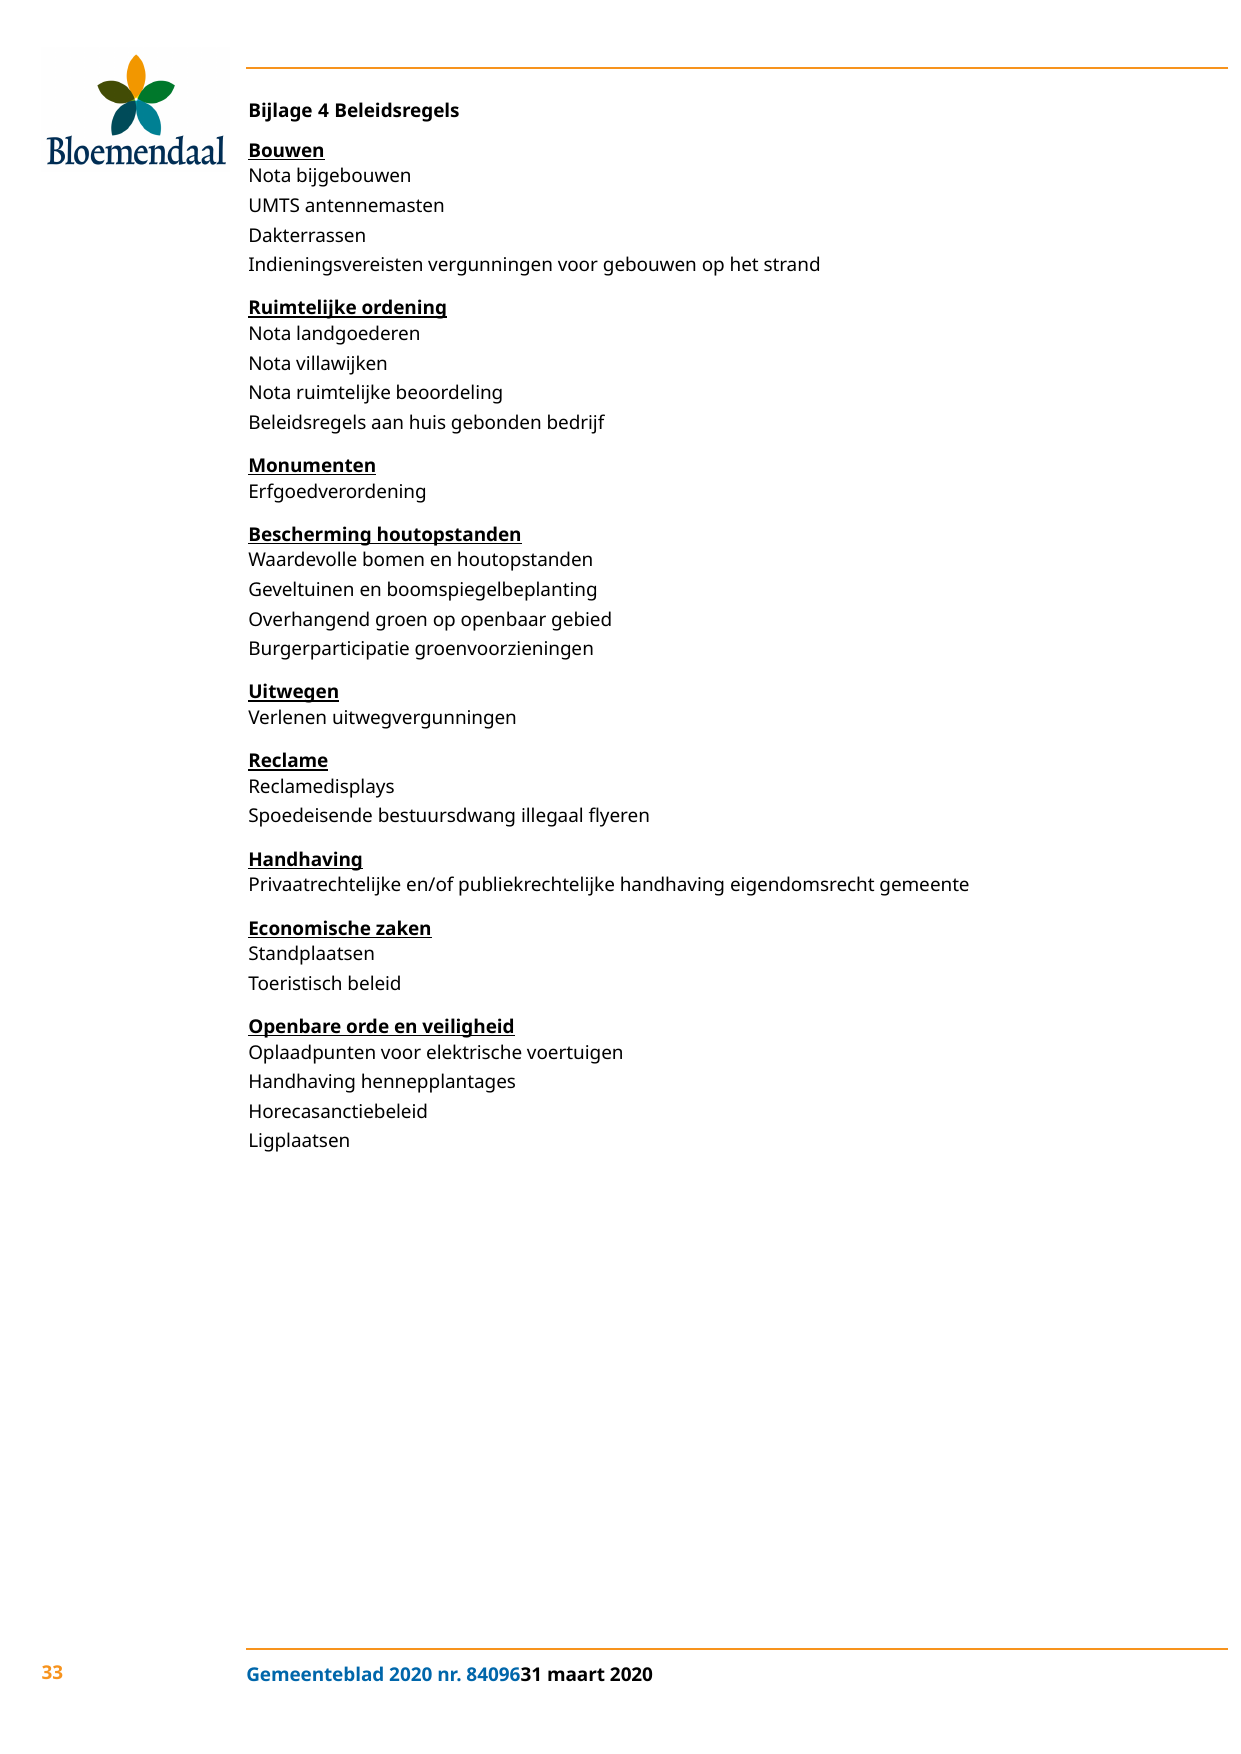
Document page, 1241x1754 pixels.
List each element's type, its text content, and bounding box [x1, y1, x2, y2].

text Reclamedisplays [248, 773, 1152, 799]
text Dakterrassen [248, 222, 1152, 247]
picture [41, 47, 231, 172]
text Handhaving hennepplantages [248, 1068, 1152, 1094]
text Beleidsregels aan huis gebonden bedrijf [248, 409, 1152, 435]
text Indieningsvereisten vergunningen voor gebouwen op het strand [248, 251, 1152, 277]
text Geveltuinen en boomspiegelbeplanting [248, 576, 1152, 602]
text Ruimtelijke ordening [248, 294, 1152, 320]
text Uitwegen [248, 678, 1152, 704]
text Openbare orde en veiligheid [248, 1013, 1152, 1039]
text Erfgoedverordening [248, 478, 1152, 503]
text Nota bijgebouwen [248, 163, 1152, 188]
text Toeristisch beleid [248, 970, 1152, 996]
text Spoedeisende bestuursdwang illegaal flyeren [248, 803, 1152, 828]
text Handhaving [248, 846, 1152, 872]
text Privaatrechtelijke en/of publiekrechtelijke handhaving eigendomsrecht gemeente [248, 872, 1152, 897]
text Burgerparticipatie groenvoorzieningen [248, 635, 1152, 661]
text Standplaatsen [248, 940, 1152, 966]
text Ligplaatsen [248, 1128, 1152, 1153]
text Economische zaken [248, 915, 1152, 940]
text Oplaadpunten voor elektrische voertuigen [248, 1039, 1152, 1064]
text Bescherming houtopstanden [248, 521, 1152, 547]
text UMTS antennemasten [248, 192, 1152, 218]
text Verlenen uitwegvergunningen [248, 704, 1152, 730]
text Overhangend groen op openbaar gebied [248, 606, 1152, 632]
text Horecasanctiebeleid [248, 1098, 1152, 1124]
text Monumenten [248, 452, 1152, 478]
text Nota villawijken [248, 350, 1152, 376]
text Bijlage 4 Beleidsregels [248, 95, 1152, 123]
text Nota landgoederen [248, 320, 1152, 346]
text Bouwen [248, 137, 1152, 163]
text Nota ruimtelijke beoordeling [248, 379, 1152, 405]
text Waardevolle bomen en houtopstanden [248, 547, 1152, 572]
text Reclame [248, 747, 1152, 773]
